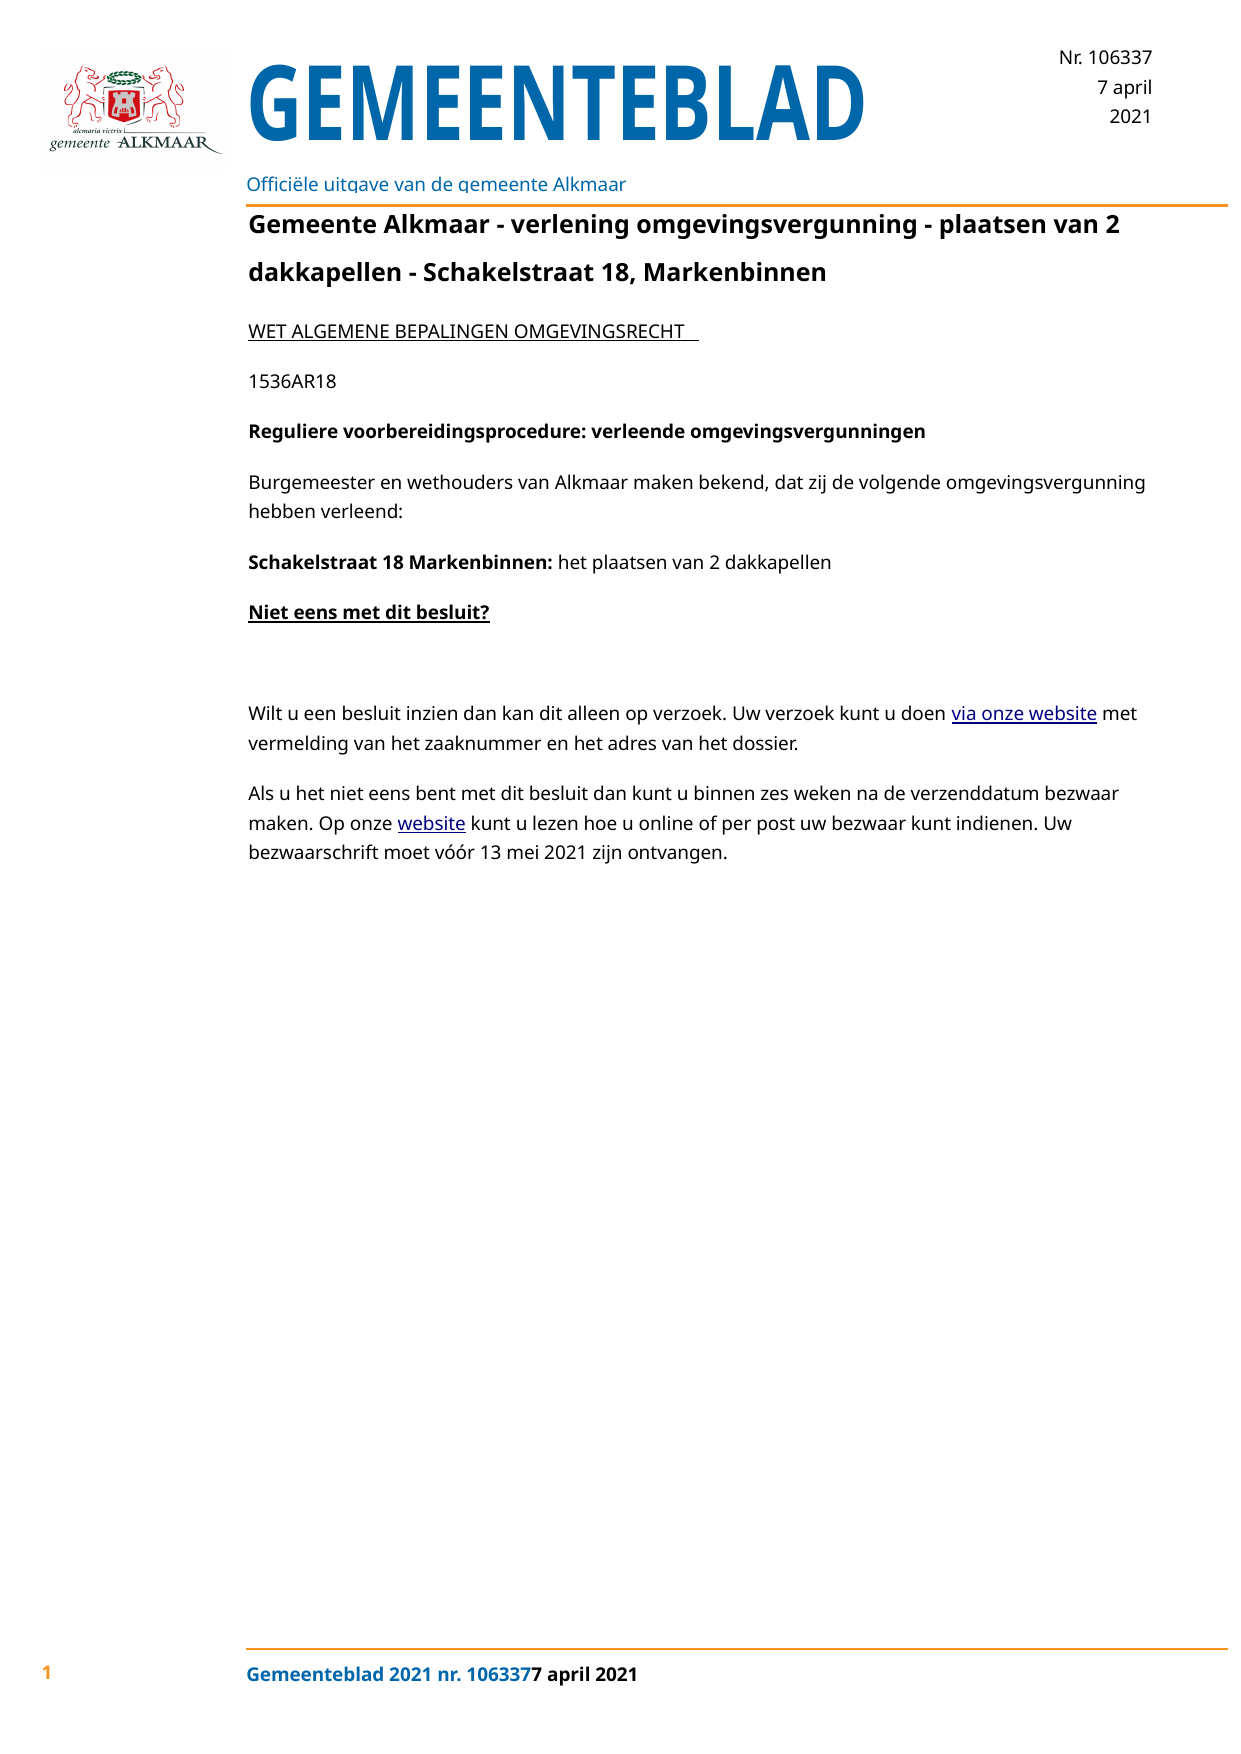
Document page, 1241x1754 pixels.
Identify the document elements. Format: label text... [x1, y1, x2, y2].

text 1536AR18 [248, 368, 1152, 394]
text WET ALGEMENE BEPALINGEN OMGEVINGSRECHT [248, 318, 1152, 344]
text Wilt u een besluit inzien dan kan dit alleen op verzoek. Uw verzoek kunt u doen via onze website met vermelding van het zaaknummer en het adres van het dossier. [248, 700, 1152, 756]
picture [41, 47, 231, 172]
text Burgemeester en wethouders van Alkmaar maken bekend, dat zij de volgende omgevingsvergunning hebben verleend: [248, 469, 1152, 524]
text Niet eens met dit besluit? [248, 599, 1152, 625]
text Gemeente Alkmaar - verlening omgevingsvergunning - plaatsen van 2 dakkapellen - Schakelstraat 18, Markenbinnen [248, 207, 1152, 288]
text Schakelstraat 18 Markenbinnen: het plaatsen van 2 dakkapellen [248, 549, 1152, 575]
text Reguliere voorbereidingsprocedure: verleende omgevingsvergunningen [248, 419, 1152, 444]
text Als u het niet eens bent met dit besluit dan kunt u binnen zes weken na de verzenddatum bezwaar maken. Op onze website kunt u lezen hoe u online of per post uw bezwaar kunt indienen. Uw bezwaarschrift moet vóór 13 mei 2021 zijn ontvangen. [248, 780, 1152, 865]
